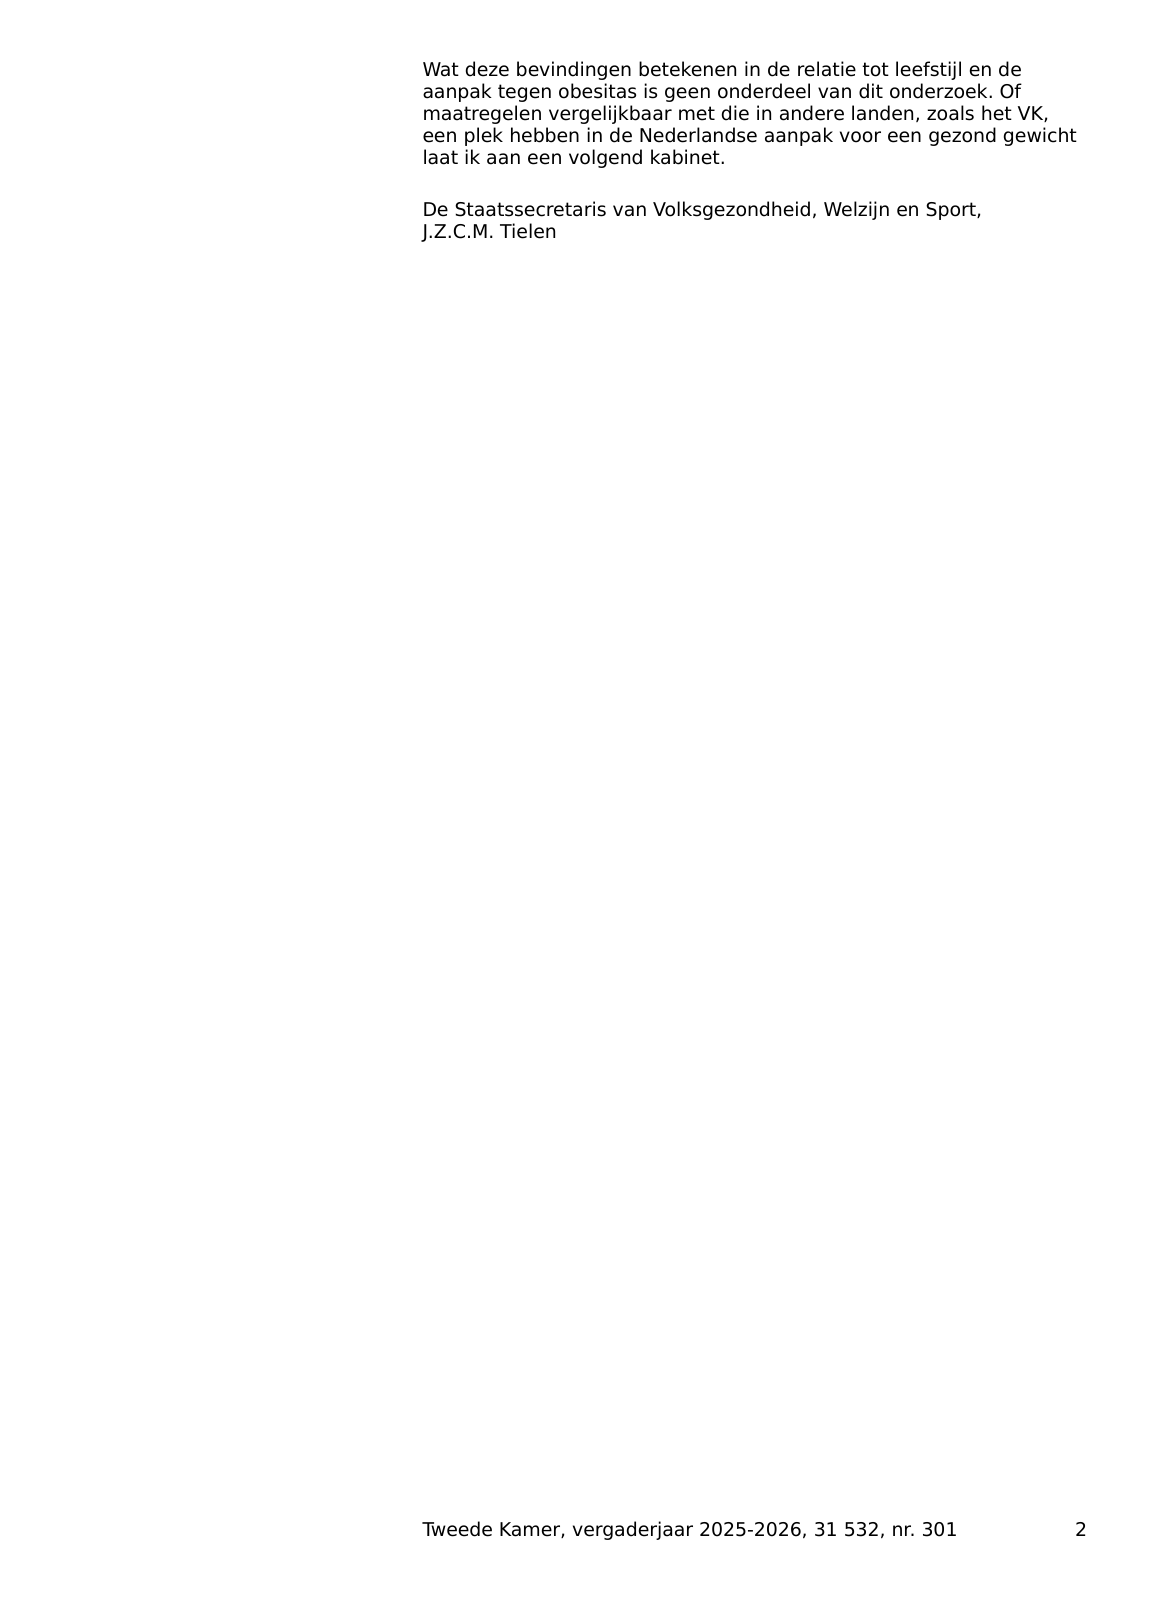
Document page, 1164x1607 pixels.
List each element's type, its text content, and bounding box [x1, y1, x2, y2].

text Wat deze bevindingen betekenen in de relatie tot leefstijl en de aanpak tegen obesitas is geen onderdeel van dit onderzoek. Of maatregelen vergelijkbaar met die in andere landen, zoals het VK, een plek hebben in de Nederlandse aanpak voor een gezond gewicht laat ik aan een volgend kabinet. [422, 59, 1087, 169]
text De Staatssecretaris van Volksgezondheid, Welzijn en Sport, J.Z.C.M. Tielen [422, 199, 1087, 243]
